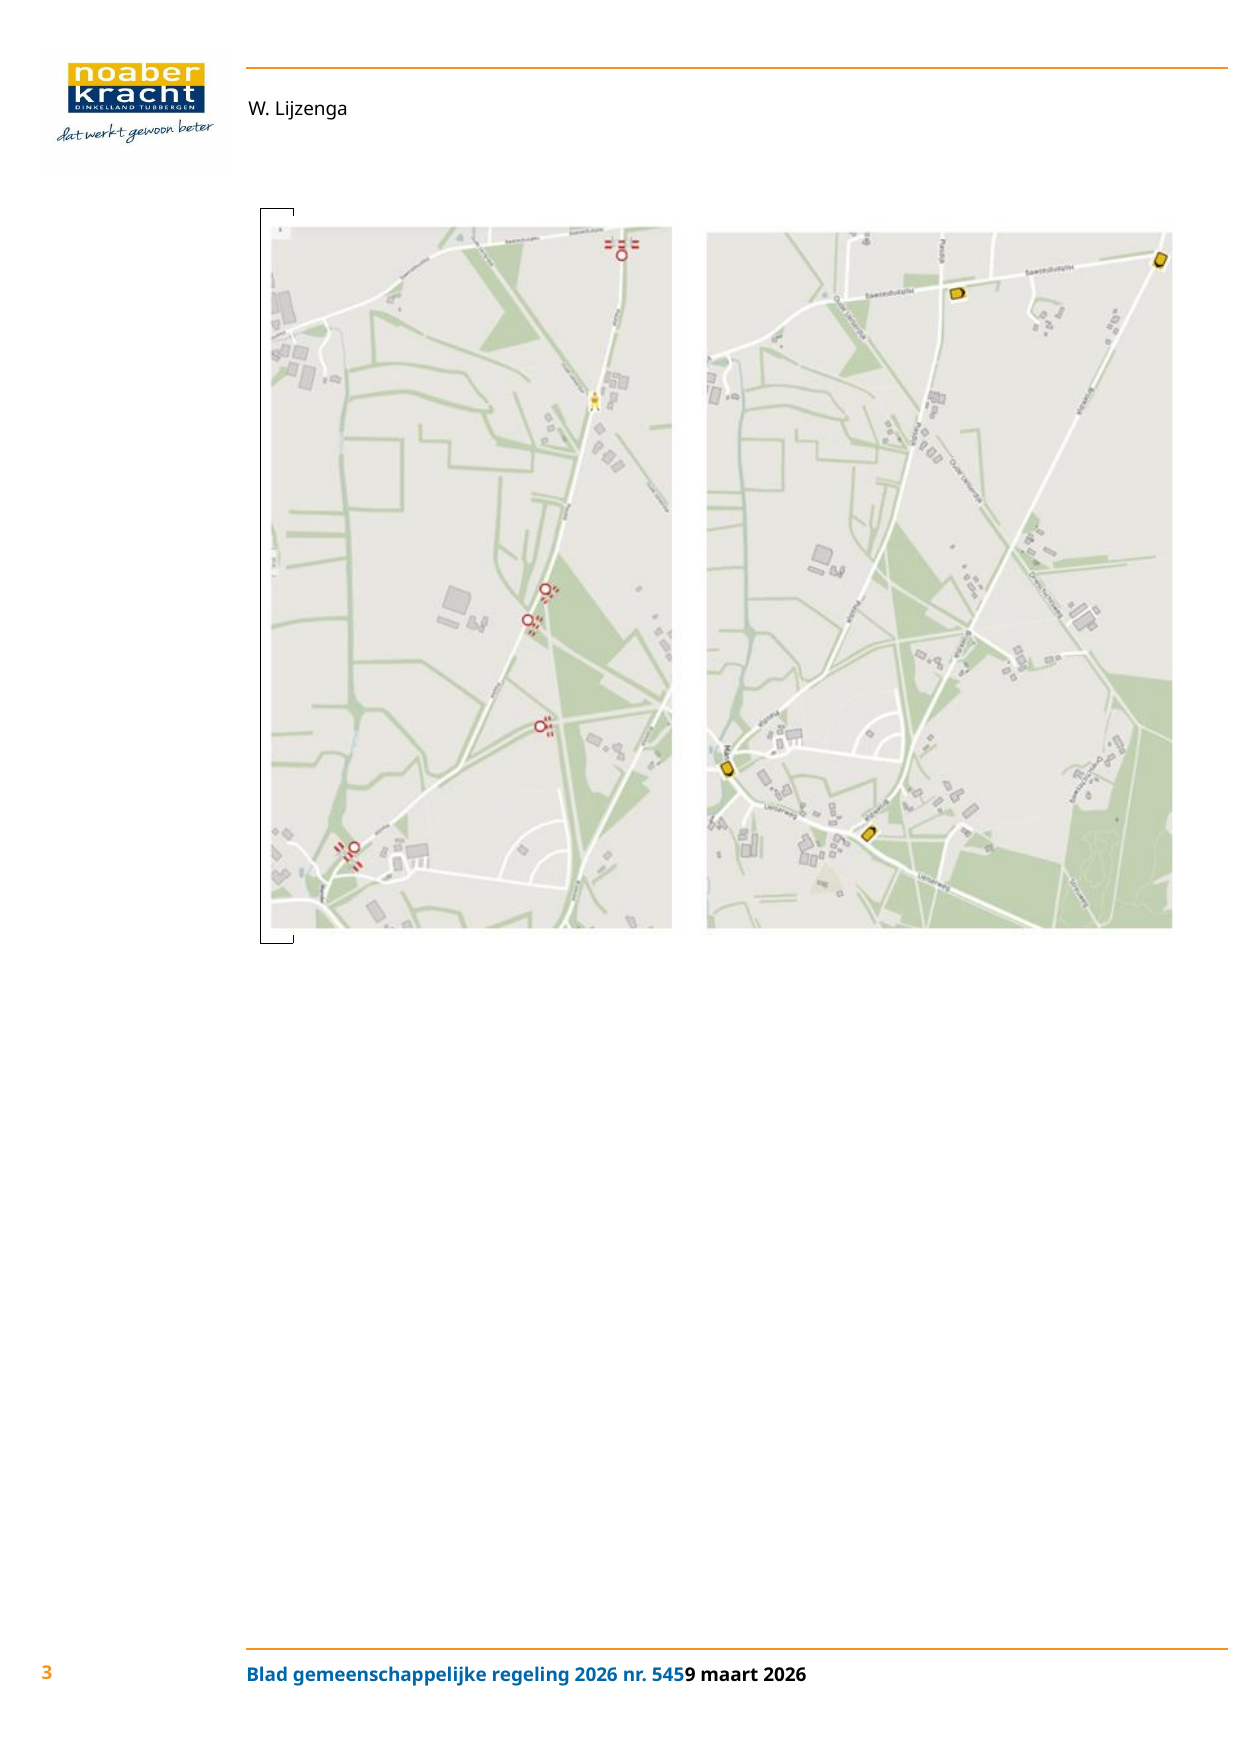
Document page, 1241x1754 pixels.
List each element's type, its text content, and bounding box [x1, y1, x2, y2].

picture [41, 47, 231, 172]
text W. Lijzenga [248, 95, 1152, 121]
picture [268, 216, 1173, 935]
